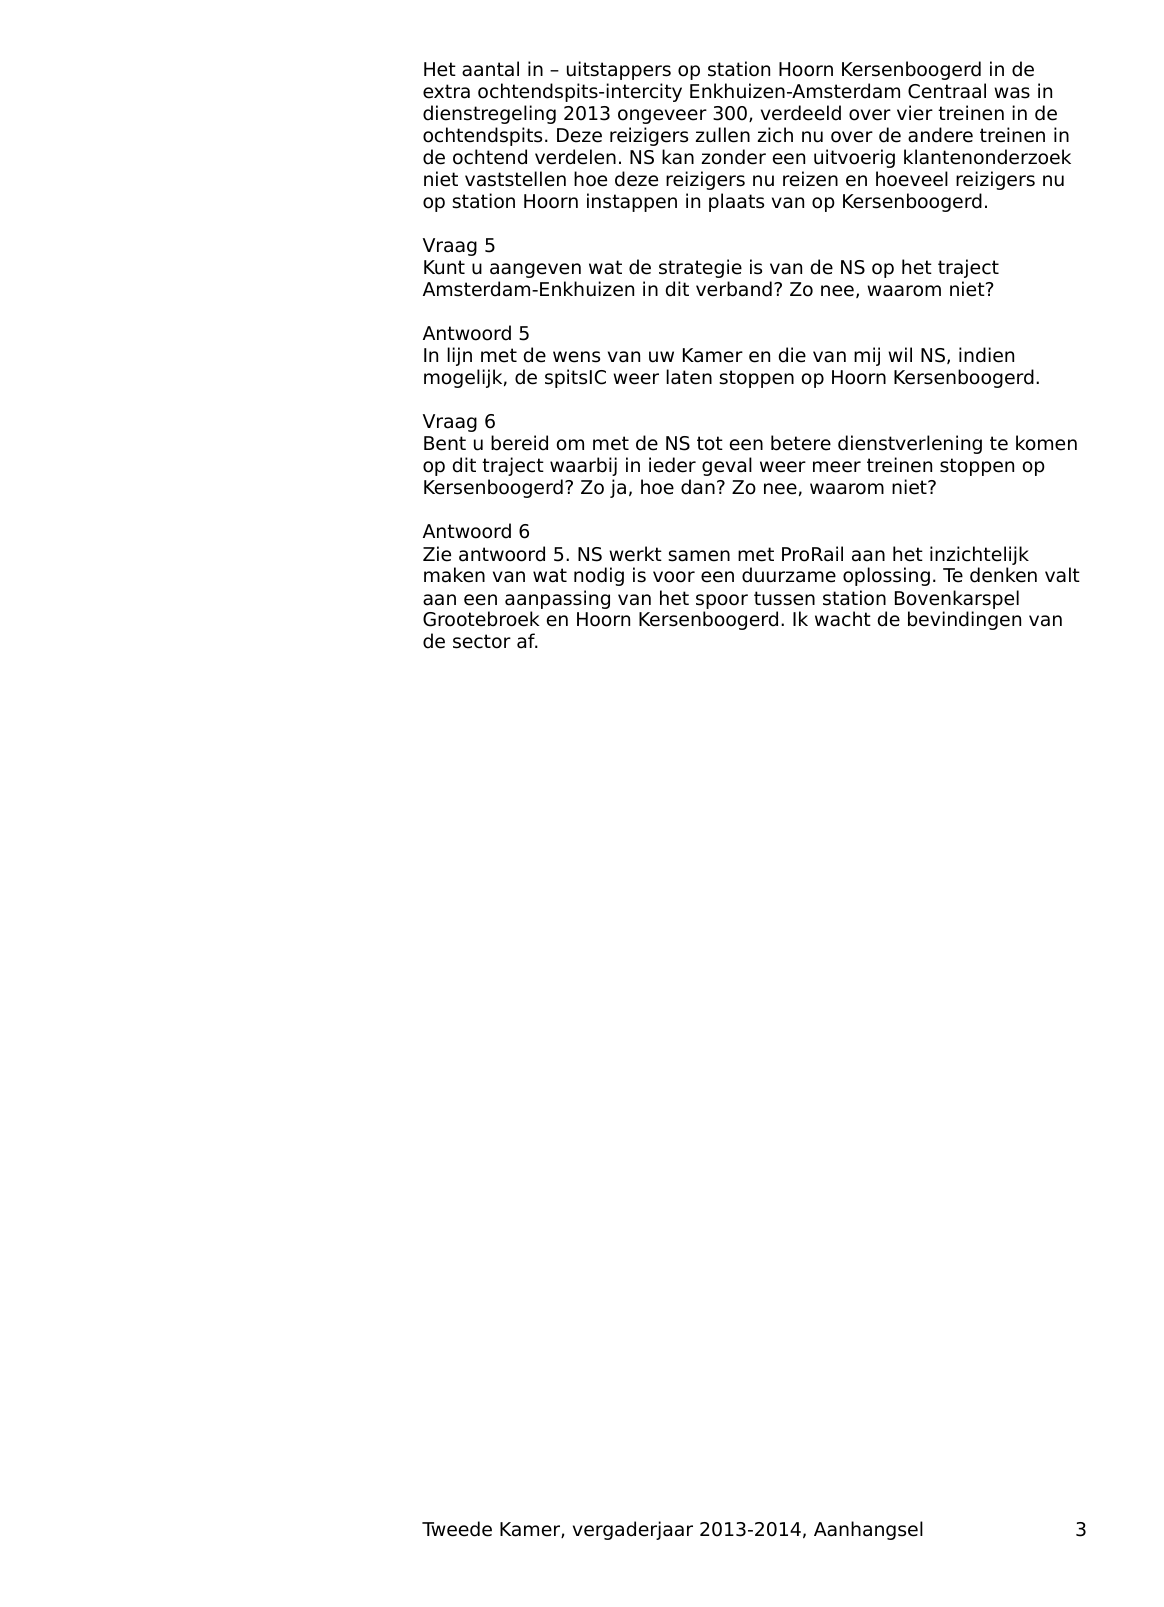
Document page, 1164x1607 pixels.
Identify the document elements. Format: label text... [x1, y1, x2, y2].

text Het aantal in – uitstappers op station Hoorn Kersenboogerd in de extra ochtendspits-intercity Enkhuizen-Amsterdam Centraal was in dienstregeling 2013 ongeveer 300, verdeeld over vier treinen in de ochtendspits. Deze reizigers zullen zich nu over de andere treinen in de ochtend verdelen. NS kan zonder een uitvoerig klantenonderzoek niet vaststellen hoe deze reizigers nu reizen en hoeveel reizigers nu op station Hoorn instappen in plaats van op Kersenboogerd. [422, 59, 1087, 213]
text Vraag 5 [422, 235, 1087, 257]
text Antwoord 5 [422, 323, 1087, 345]
text Kunt u aangeven wat de strategie is van de NS op het traject Amsterdam-Enkhuizen in dit verband? Zo nee, waarom niet? [422, 257, 1087, 301]
text Bent u bereid om met de NS tot een betere dienstverlening te komen op dit traject waarbij in ieder geval weer meer treinen stoppen op Kersenboogerd? Zo ja, hoe dan? Zo nee, waarom niet? [422, 433, 1087, 499]
text Zie antwoord 5. NS werkt samen met ProRail aan het inzichtelijk maken van wat nodig is voor een duurzame oplossing. Te denken valt aan een aanpassing van het spoor tussen station Bovenkarspel Grootebroek en Hoorn Kersenboogerd. Ik wacht de bevindingen van de sector af. [422, 543, 1087, 653]
text Antwoord 6 [422, 521, 1087, 543]
text In lijn met de wens van uw Kamer en die van mij wil NS, indien mogelijk, de spitsIC weer laten stoppen op Hoorn Kersenboogerd. [422, 345, 1087, 389]
text Vraag 6 [422, 411, 1087, 433]
